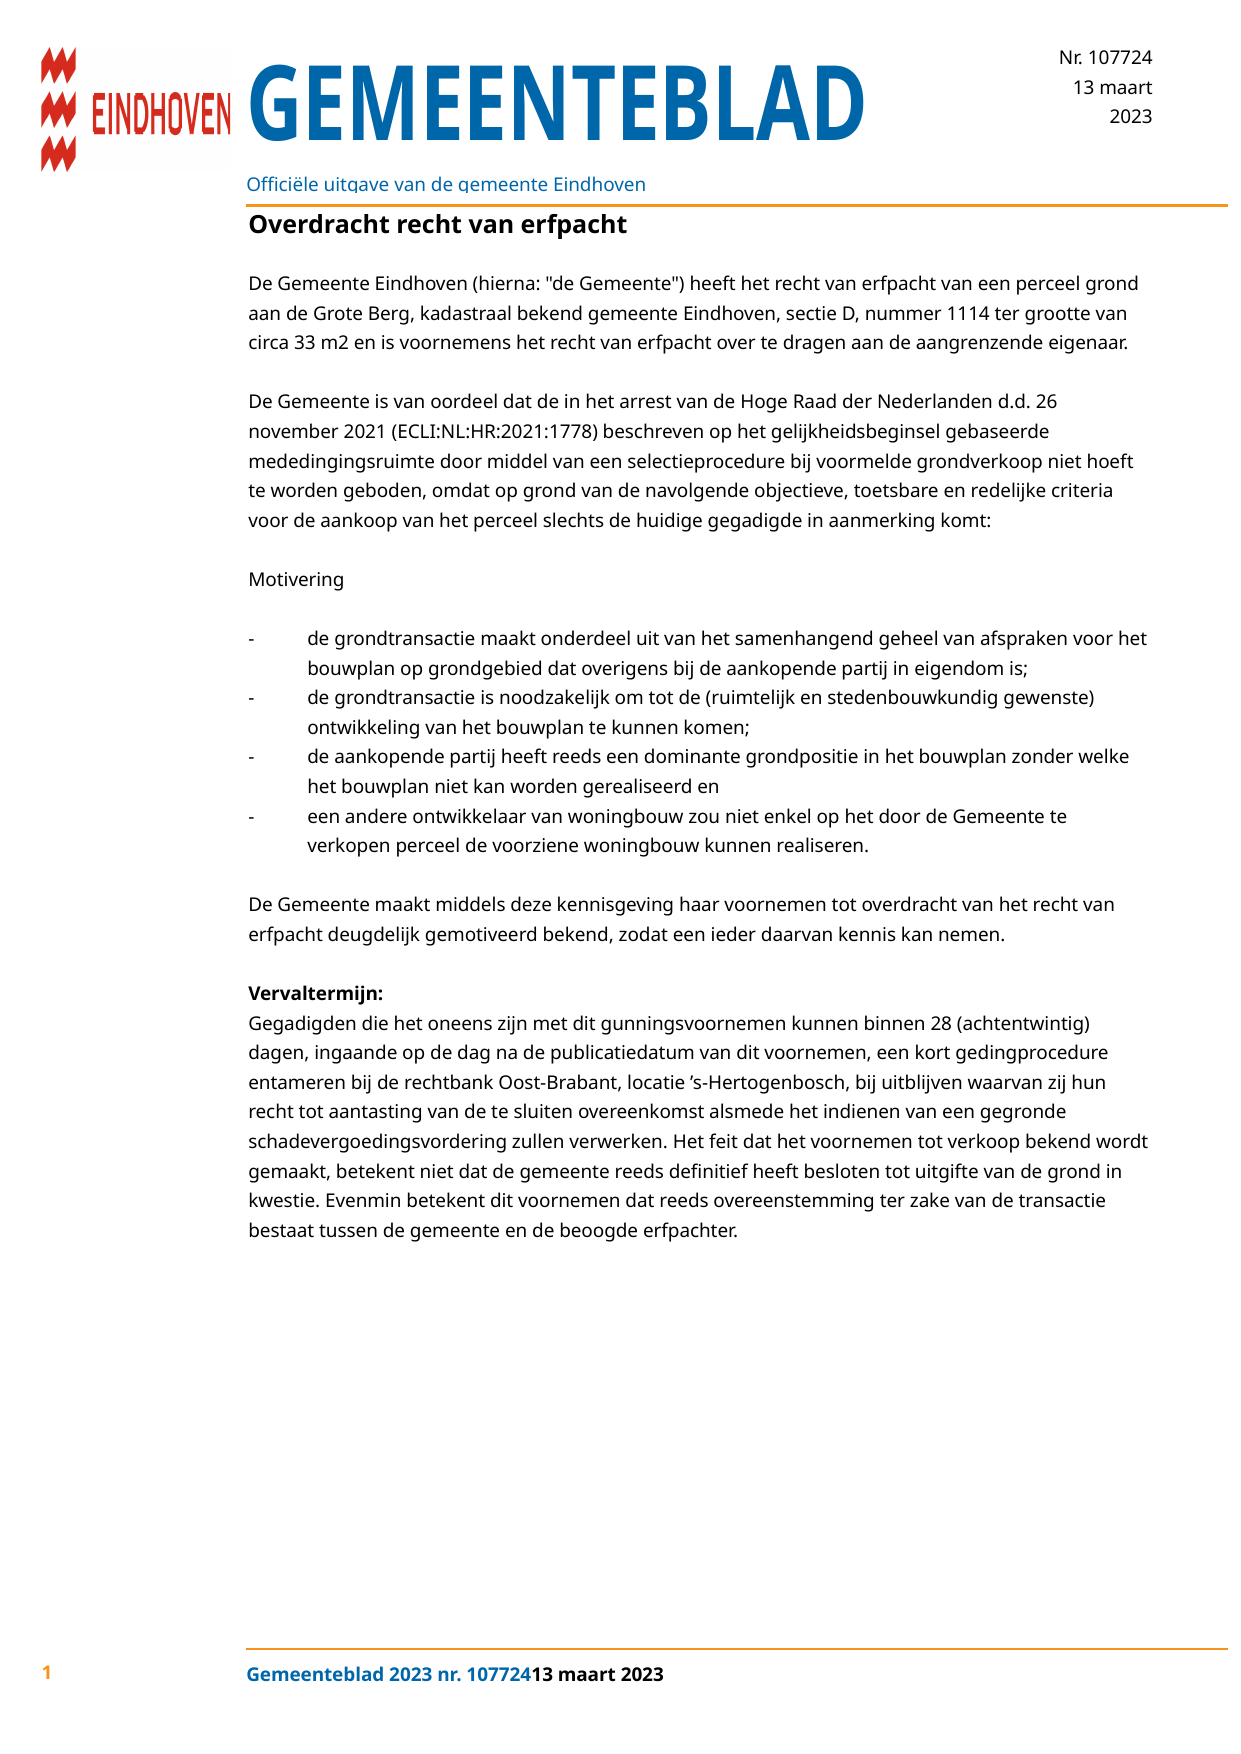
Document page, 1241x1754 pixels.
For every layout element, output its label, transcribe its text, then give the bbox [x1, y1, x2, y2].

list een andere ontwikkelaar van woningbouw zou niet enkel op het door de Gemeente te verkopen perceel de voorziene woningbouw kunnen realiseren. [248, 803, 1152, 858]
text Overdracht recht van erfpacht [248, 207, 1152, 241]
list de grondtransactie maakt onderdeel uit van het samenhangend geheel van afspraken voor het bouwplan op grondgebied dat overigens bij de aankopende partij in eigendom is; [248, 625, 1152, 681]
text De Gemeente Eindhoven (hierna: "de Gemeente") heeft het recht van erfpacht van een perceel grond aan de Grote Berg, kadastraal bekend gemeente Eindhoven, sectie D, nummer 1114 ter grootte van circa 33 m2 en is voornemens het recht van erfpacht over te dragen aan de aangrenzende eigenaar. [248, 270, 1152, 355]
text Vervaltermijn: [248, 980, 1152, 1006]
text De Gemeente is van oordeel dat de in het arrest van de Hoge Raad der Nederlanden d.d. 26 november 2021 (ECLI:NL:HR:2021:1778) beschreven op het gelijkheidsbeginsel gebaseerde mededingingsruimte door middel van een selectieprocedure bij voormelde grondverkoop niet hoeft te worden geboden, omdat op grond van de navolgende objectieve, toetsbare en redelijke criteria voor de aankoop van het perceel slechts de huidige gegadigde in aanmerking komt: [248, 389, 1152, 533]
text Gegadigden die het oneens zijn met dit gunningsvoornemen kunnen binnen 28 (achtentwintig) dagen, ingaande op de dag na de publicatiedatum van dit voornemen, een kort gedingprocedure entameren bij de rechtbank Oost-Brabant, locatie ’s-Hertogenbosch, bij uitblijven waarvan zij hun recht tot aantasting van de te sluiten overeenkomst alsmede het indienen van een gegronde schadevergoedingsvordering zullen verwerken. Het feit dat het voornemen tot verkoop bekend wordt gemaakt, betekent niet dat de gemeente reeds definitief heeft besloten tot uitgifte van de grond in kwestie. Evenmin betekent dit voornemen dat reeds overeenstemming ter zake van de transactie bestaat tussen de gemeente en de beoogde erfpachter. [248, 1010, 1152, 1243]
list de grondtransactie is noodzakelijk om tot de (ruimtelijk en stedenbouwkundig gewenste) ontwikkeling van het bouwplan te kunnen komen; [248, 684, 1152, 740]
list de aankopende partij heeft reeds een dominante grondpositie in het bouwplan zonder welke het bouwplan niet kan worden gerealiseerd en [248, 744, 1152, 799]
picture [41, 47, 231, 172]
text De Gemeente maakt middels deze kennisgeving haar voornemen tot overdracht van het recht van erfpacht deugdelijk gemotiveerd bekend, zodat een ieder daarvan kennis kan nemen. [248, 892, 1152, 947]
text Motivering [248, 566, 1152, 592]
